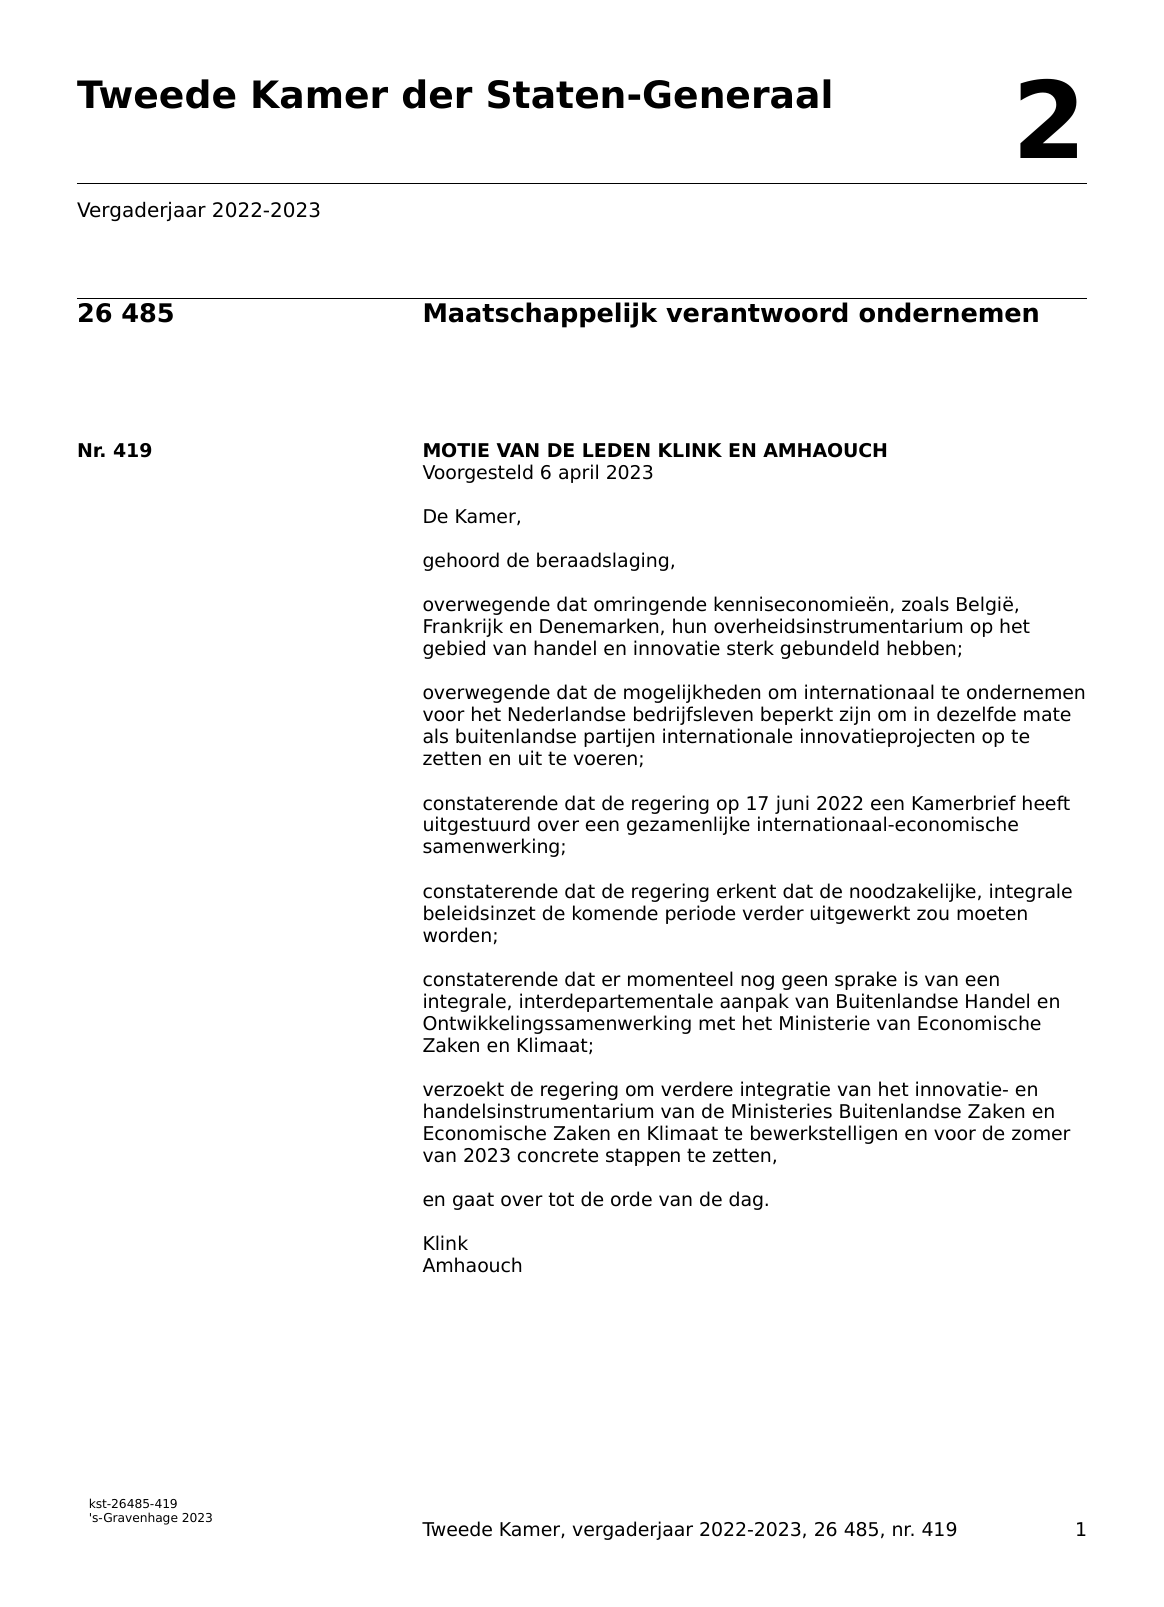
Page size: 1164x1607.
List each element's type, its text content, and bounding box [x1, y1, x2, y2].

text overwegende dat omringende kenniseconomieën, zoals België, Frankrijk en Denemarken, hun overheidsinstrumentarium op het gebied van handel en innovatie sterk gebundeld hebben; [422, 594, 1087, 660]
text Voorgesteld 6 april 2023 [422, 462, 1087, 484]
text constaterende dat de regering erkent dat de noodzakelijke, integrale beleidsinzet de komende periode verder uitgewerkt zou moeten worden; [422, 881, 1087, 946]
subtitle 26 485 Maatschappelijk verantwoord ondernemen [77, 299, 1087, 329]
subtitle Nr. 419 MOTIE VAN DE LEDEN KLINK EN AMHAOUCH [77, 440, 1087, 462]
table_header Tweede Kamer der Staten-Generaal [77, 59, 886, 183]
text De Kamer, [422, 506, 1087, 528]
text verzoekt de regering om verdere integratie van het innovatie- en handelsinstrumentarium van de Ministeries Buitenlandse Zaken en Economische Zaken en Klimaat te bewerkstelligen en voor de zomer van 2023 concrete stappen te zetten, [422, 1079, 1087, 1167]
text 's-Gravenhage 2023 [88, 1511, 323, 1525]
text constaterende dat er momenteel nog geen sprake is van een integrale, interdepartementale aanpak van Buitenlandse Handel en Ontwikkelingssamenwerking met het Ministerie van Economische Zaken en Klimaat; [422, 969, 1087, 1057]
table_cell Vergaderjaar 2022-2023 [77, 184, 1087, 298]
text en gaat over tot de orde van de dag. [422, 1189, 1087, 1211]
text overwegende dat de mogelijkheden om internationaal te ondernemen voor het Nederlandse bedrijfsleven beperkt zijn om in dezelfde mate als buitenlandse partijen internationale innovatieprojecten op te zetten en uit te voeren; [422, 682, 1087, 770]
text Klink [422, 1233, 1087, 1255]
text gehoord de beraadslaging, [422, 550, 1087, 572]
text Amhaouch [422, 1255, 1087, 1277]
table_header 2 [886, 59, 1087, 183]
text kst-26485-419 [88, 1497, 323, 1511]
text constaterende dat de regering op 17 juni 2022 een Kamerbrief heeft uitgestuurd over een gezamenlijke internationaal-economische samenwerking; [422, 792, 1087, 858]
